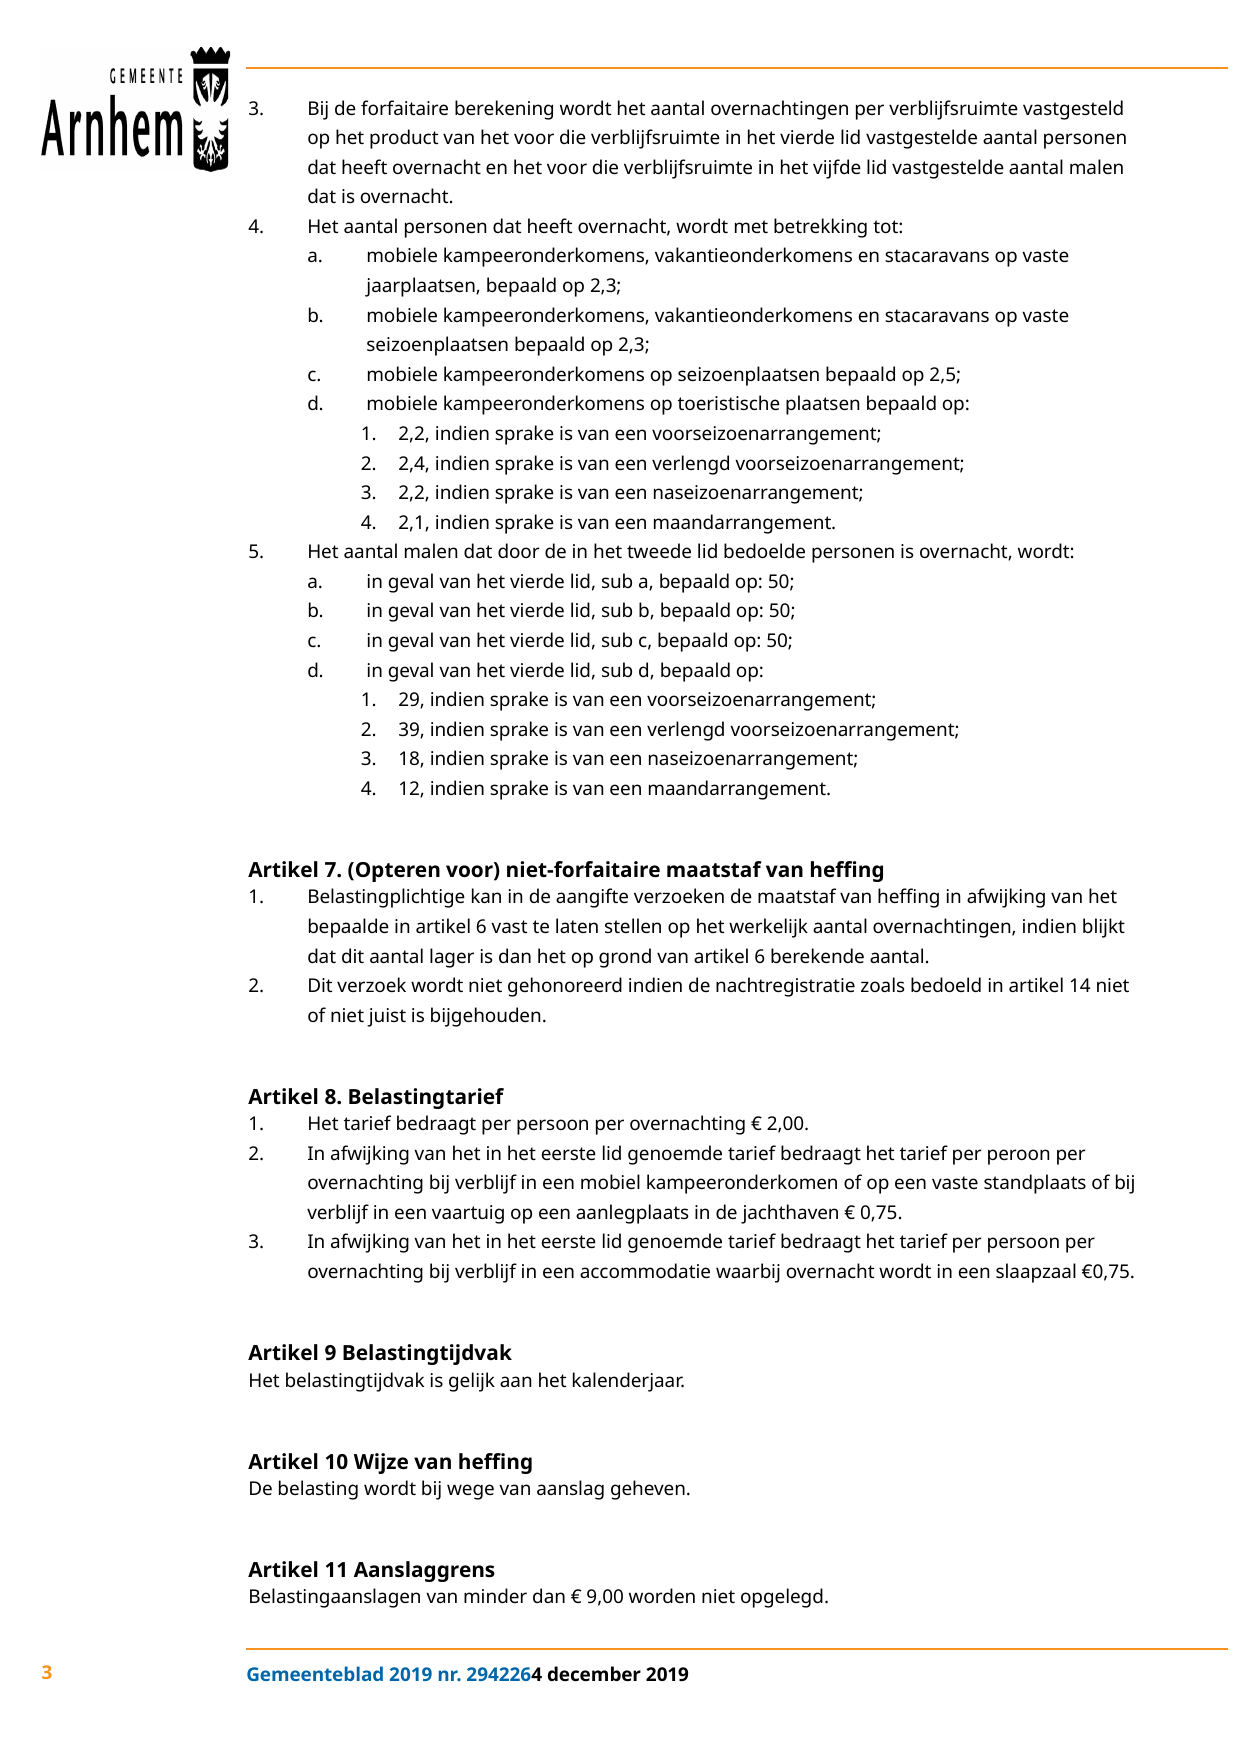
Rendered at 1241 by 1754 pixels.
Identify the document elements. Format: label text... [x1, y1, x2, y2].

list Het aantal malen dat door de in het tweede lid bedoelde personen is overnacht, wordt: [248, 538, 1152, 564]
text Artikel 8. Belastingtarief [248, 1082, 1152, 1110]
list In afwijking van het in het eerste lid genoemde tarief bedraagt het tarief per peroon per overnachting bij verblijf in een mobiel kampeeronderkomen of op een vaste standplaats of bij verblijf in een vaartuig op een aanlegplaats in de jachthaven € 0,75. [248, 1140, 1152, 1225]
list 2,4, indien sprake is van een verlengd voorseizoenarrangement; [361, 450, 1152, 476]
list mobiele kampeeronderkomens, vakantieonderkomens en stacaravans op vaste seizoenplaatsen bepaald op 2,3; [307, 302, 1152, 357]
text Artikel 9 Belastingtijdvak [248, 1338, 1152, 1367]
list Bij de forfaitaire berekening wordt het aantal overnachtingen per verblijfsruimte vastgesteld op het product van het voor die verblijfsruimte in het vierde lid vastgestelde aantal personen dat heeft overnacht en het voor die verblijfsruimte in het vijfde lid vastgestelde aantal malen dat is overnacht. [248, 95, 1152, 209]
text Artikel 10 Wijze van heffing [248, 1447, 1152, 1475]
list 18, indien sprake is van een naseizoenarrangement; [361, 746, 1152, 771]
text Artikel 11 Aanslaggrens [248, 1555, 1152, 1584]
list mobiele kampeeronderkomens op toeristische plaatsen bepaald op: [307, 391, 1152, 416]
text De belasting wordt bij wege van aanslag geheven. [248, 1475, 1152, 1501]
list mobiele kampeeronderkomens, vakantieonderkomens en stacaravans op vaste jaarplaatsen, bepaald op 2,3; [307, 243, 1152, 298]
list in geval van het vierde lid, sub d, bepaald op: [307, 657, 1152, 683]
text Belastingaanslagen van minder dan € 9,00 worden niet opgelegd. [248, 1584, 1152, 1609]
list Het tarief bedraagt per persoon per overnachting € 2,00. [248, 1110, 1152, 1136]
list 39, indien sprake is van een verlengd voorseizoenarrangement; [361, 716, 1152, 742]
list 12, indien sprake is van een maandarrangement. [361, 775, 1152, 801]
list 2,2, indien sprake is van een voorseizoenarrangement; [361, 420, 1152, 446]
list 2,1, indien sprake is van een maandarrangement. [361, 509, 1152, 535]
list in geval van het vierde lid, sub b, bepaald op: 50; [307, 598, 1152, 623]
list Het aantal personen dat heeft overnacht, wordt met betrekking tot: [248, 213, 1152, 239]
list mobiele kampeeronderkomens op seizoenplaatsen bepaald op 2,5; [307, 361, 1152, 387]
list 29, indien sprake is van een voorseizoenarrangement; [361, 686, 1152, 712]
text Artikel 7. (Opteren voor) niet-forfaitaire maatstaf van heffing [248, 855, 1152, 884]
picture [41, 47, 231, 172]
list in geval van het vierde lid, sub c, bepaald op: 50; [307, 627, 1152, 653]
text Het belastingtijdvak is gelijk aan het kalenderjaar. [248, 1367, 1152, 1392]
list Dit verzoek wordt niet gehonoreerd indien de nachtregistratie zoals bedoeld in artikel 14 niet of niet juist is bijgehouden. [248, 972, 1152, 1028]
list In afwijking van het in het eerste lid genoemde tarief bedraagt het tarief per persoon per overnachting bij verblijf in een accommodatie waarbij overnacht wordt in een slaapzaal €0,75. [248, 1229, 1152, 1284]
list 2,2, indien sprake is van een naseizoenarrangement; [361, 479, 1152, 505]
list Belastingplichtige kan in de aangifte verzoeken de maatstaf van heffing in afwijking van het bepaalde in artikel 6 vast te laten stellen op het werkelijk aantal overnachtingen, indien blijkt dat dit aantal lager is dan het op grond van artikel 6 berekende aantal. [248, 884, 1152, 968]
list in geval van het vierde lid, sub a, bepaald op: 50; [307, 568, 1152, 594]
